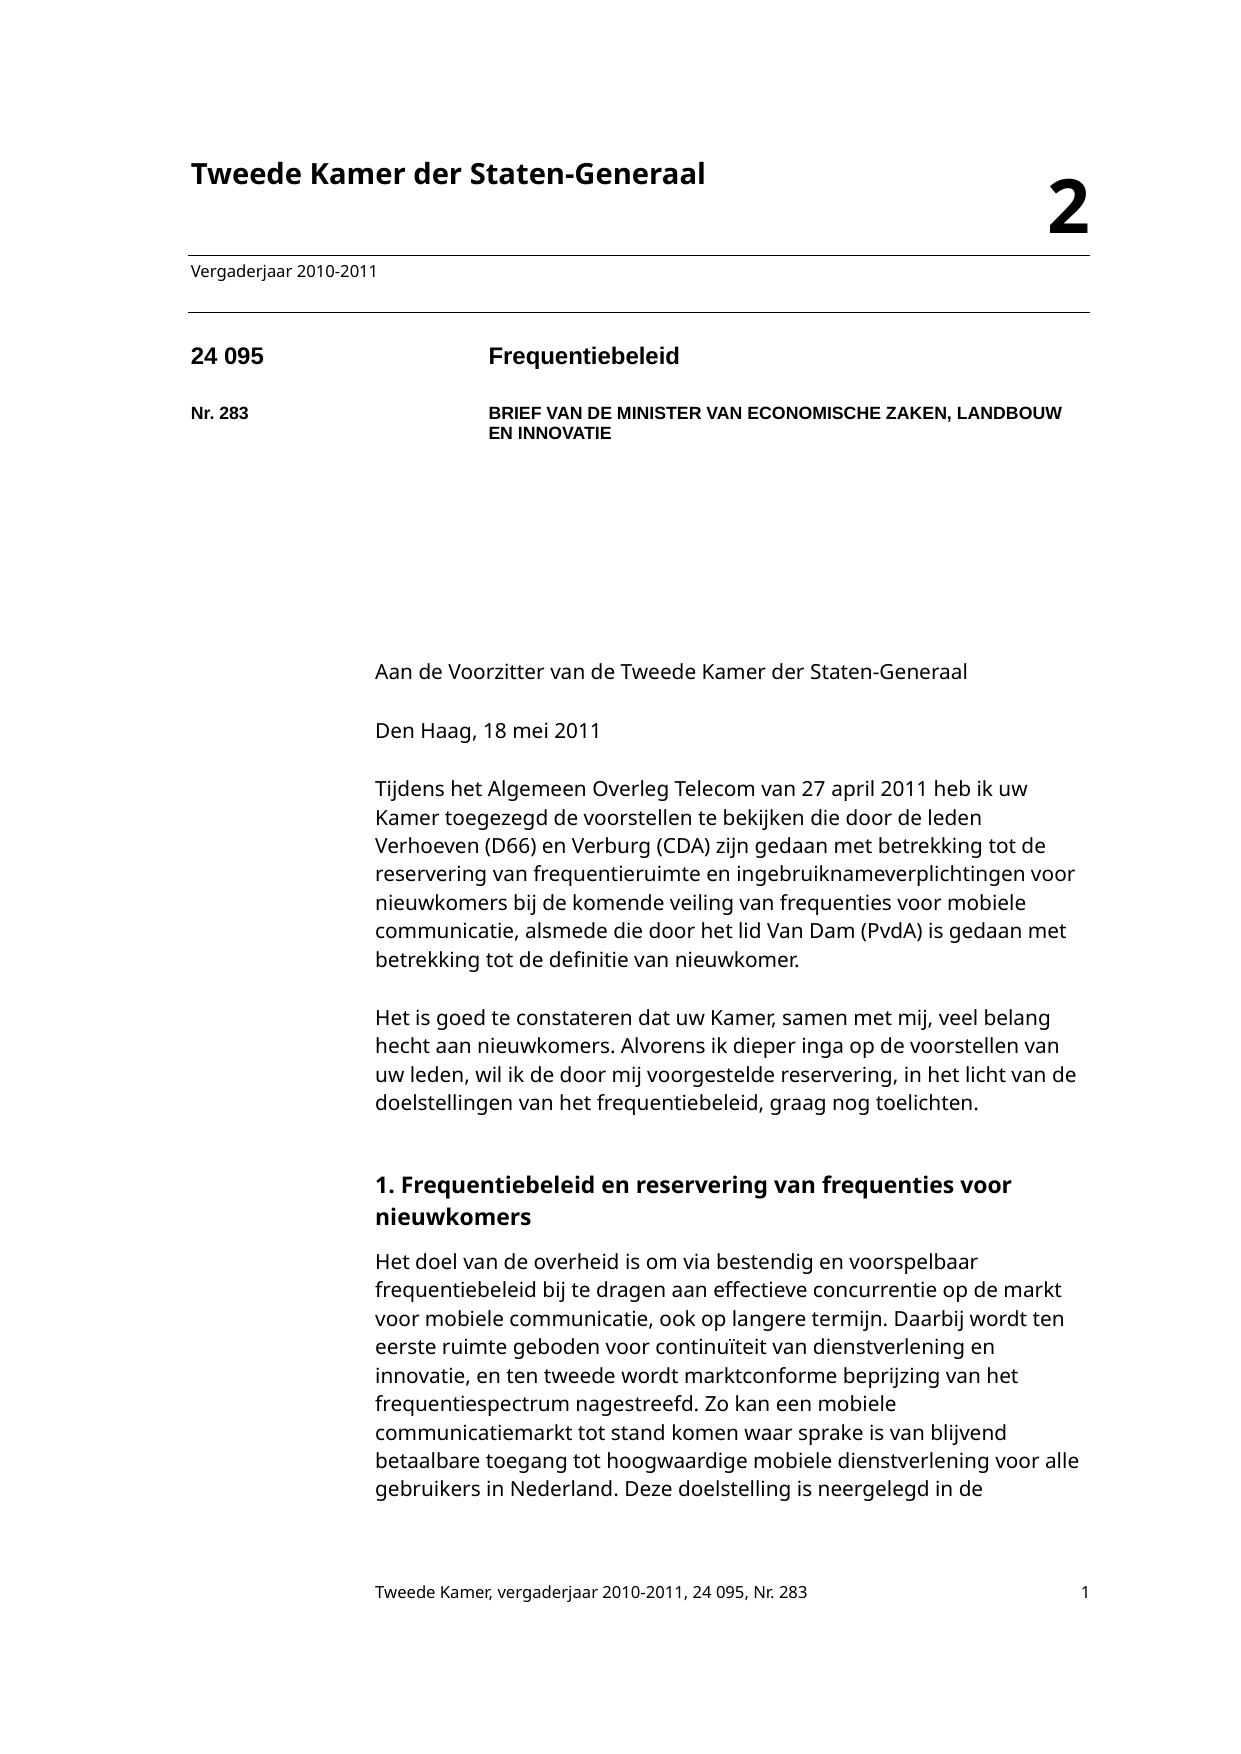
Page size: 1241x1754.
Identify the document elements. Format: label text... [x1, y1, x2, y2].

text Het doel van de overheid is om via bestendig en voorspelbaar frequentiebeleid bij te dragen aan effectieve concurrentie op de markt voor mobiele communicatie, ook op langere termijn. Daarbij wordt ten eerste ruimte geboden voor continuïteit van dienstverlening en innovatie, en ten tweede wordt marktconforme beprijzing van het frequentiespectrum nagestreefd. Zo kan een mobiele communicatiemarkt tot stand komen waar sprake is van blijvend betaalbare toegang tot hoogwaardige mobiele dienstverlening voor alle gebruikers in Nederland. Deze doelstelling is neergelegd in de [375, 1247, 1090, 1503]
table_cell [485, 256, 1090, 312]
table_cell 24 095 [188, 339, 485, 399]
text Den Haag, 18 mei 2011 [375, 716, 1090, 744]
text Tijdens het Algemeen Overleg Telecom van 27 april 2011 heb ik uw Kamer toegezegd de voorstellen te bekijken die door de leden Verhoeven (D66) en Verburg (CDA) zijn gedaan met betrekking tot de reservering van frequentieruimte en ingebruiknameverplichtingen voor nieuwkomers bij de komende veiling van frequenties voor mobiele communicatie, alsmede die door het lid Van Dam (PvdA) is gedaan met betrekking tot de definitie van nieuwkomer. [375, 774, 1090, 973]
table_header 2 [910, 150, 1090, 255]
table_header Tweede Kamer der Staten-Generaal [188, 150, 909, 255]
table_cell [188, 313, 485, 339]
table_cell [485, 313, 1090, 339]
text Het is goed te constateren dat uw Kamer, samen met mij, veel belang hecht aan nieuwkomers. Alvorens ik dieper inga op de voorstellen van uw leden, wil ik de door mij voorgestelde reservering, in het licht van de doelstellingen van het frequentiebeleid, graag nog toelichten. [375, 1003, 1090, 1117]
subtitle 1. Frequentiebeleid en reservering van frequenties voor nieuwkomers [375, 1169, 1090, 1232]
table_cell Frequentiebeleid [485, 339, 1090, 399]
table_cell Vergaderjaar 2010-2011 [188, 256, 485, 312]
text Aan de Voorzitter van de Tweede Kamer der Staten-Generaal [375, 657, 1090, 686]
table_cell Nr. 283 [188, 399, 485, 539]
table_cell BRIEF VAN DE MINISTER VAN ECONOMISCHE ZAKEN, LANDBOUW EN INNOVATIE [485, 399, 1090, 539]
